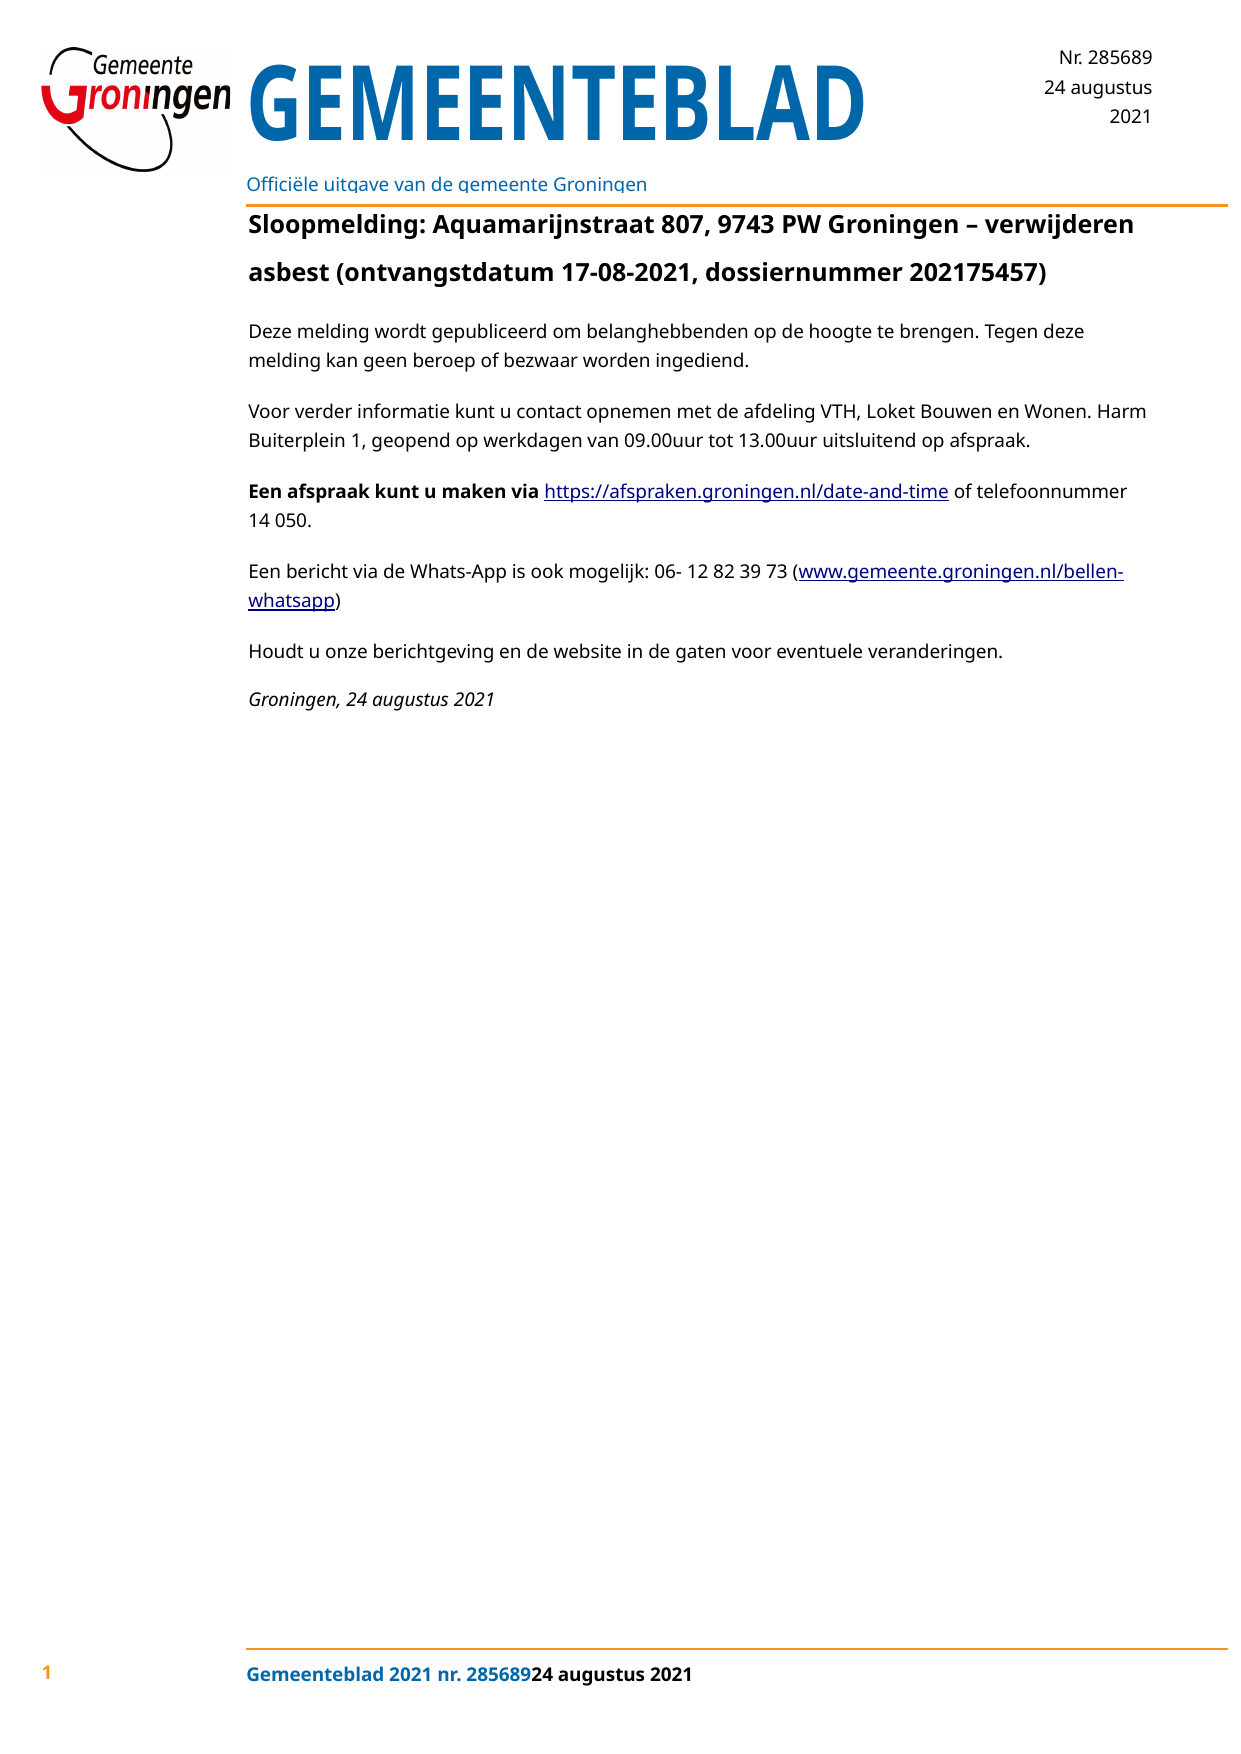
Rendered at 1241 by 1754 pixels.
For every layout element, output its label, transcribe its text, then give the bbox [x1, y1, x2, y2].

picture [41, 47, 231, 172]
text Houdt u onze berichtgeving en de website in de gaten voor eventuele veranderingen. [248, 638, 1152, 664]
text Voor verder informatie kunt u contact opnemen met de afdeling VTH, Loket Bouwen en Wonen. Harm Buiterplein 1, geopend op werkdagen van 09.00uur tot 13.00uur uitsluitend op afspraak. [248, 398, 1152, 453]
text Sloopmelding: Aquamarijnstraat 807, 9743 PW Groningen – verwijderen asbest (ontvangstdatum 17-08-2021, dossiernummer 202175457) [248, 207, 1152, 288]
text Een afspraak kunt u maken via https://afspraken.groningen.nl/date-and-time of telefoonnummer 14 050. [248, 478, 1152, 533]
text Een bericht via de Whats-App is ook mogelijk: 06- 12 82 39 73 (www.gemeente.groningen.nl/bellen-whatsapp) [248, 558, 1152, 613]
text Deze melding wordt gepubliceerd om belanghebbenden op de hoogte te brengen. Tegen deze melding kan geen beroep of bezwaar worden ingediend. [248, 318, 1152, 373]
text Groningen, 24 augustus 2021 [248, 686, 1152, 711]
